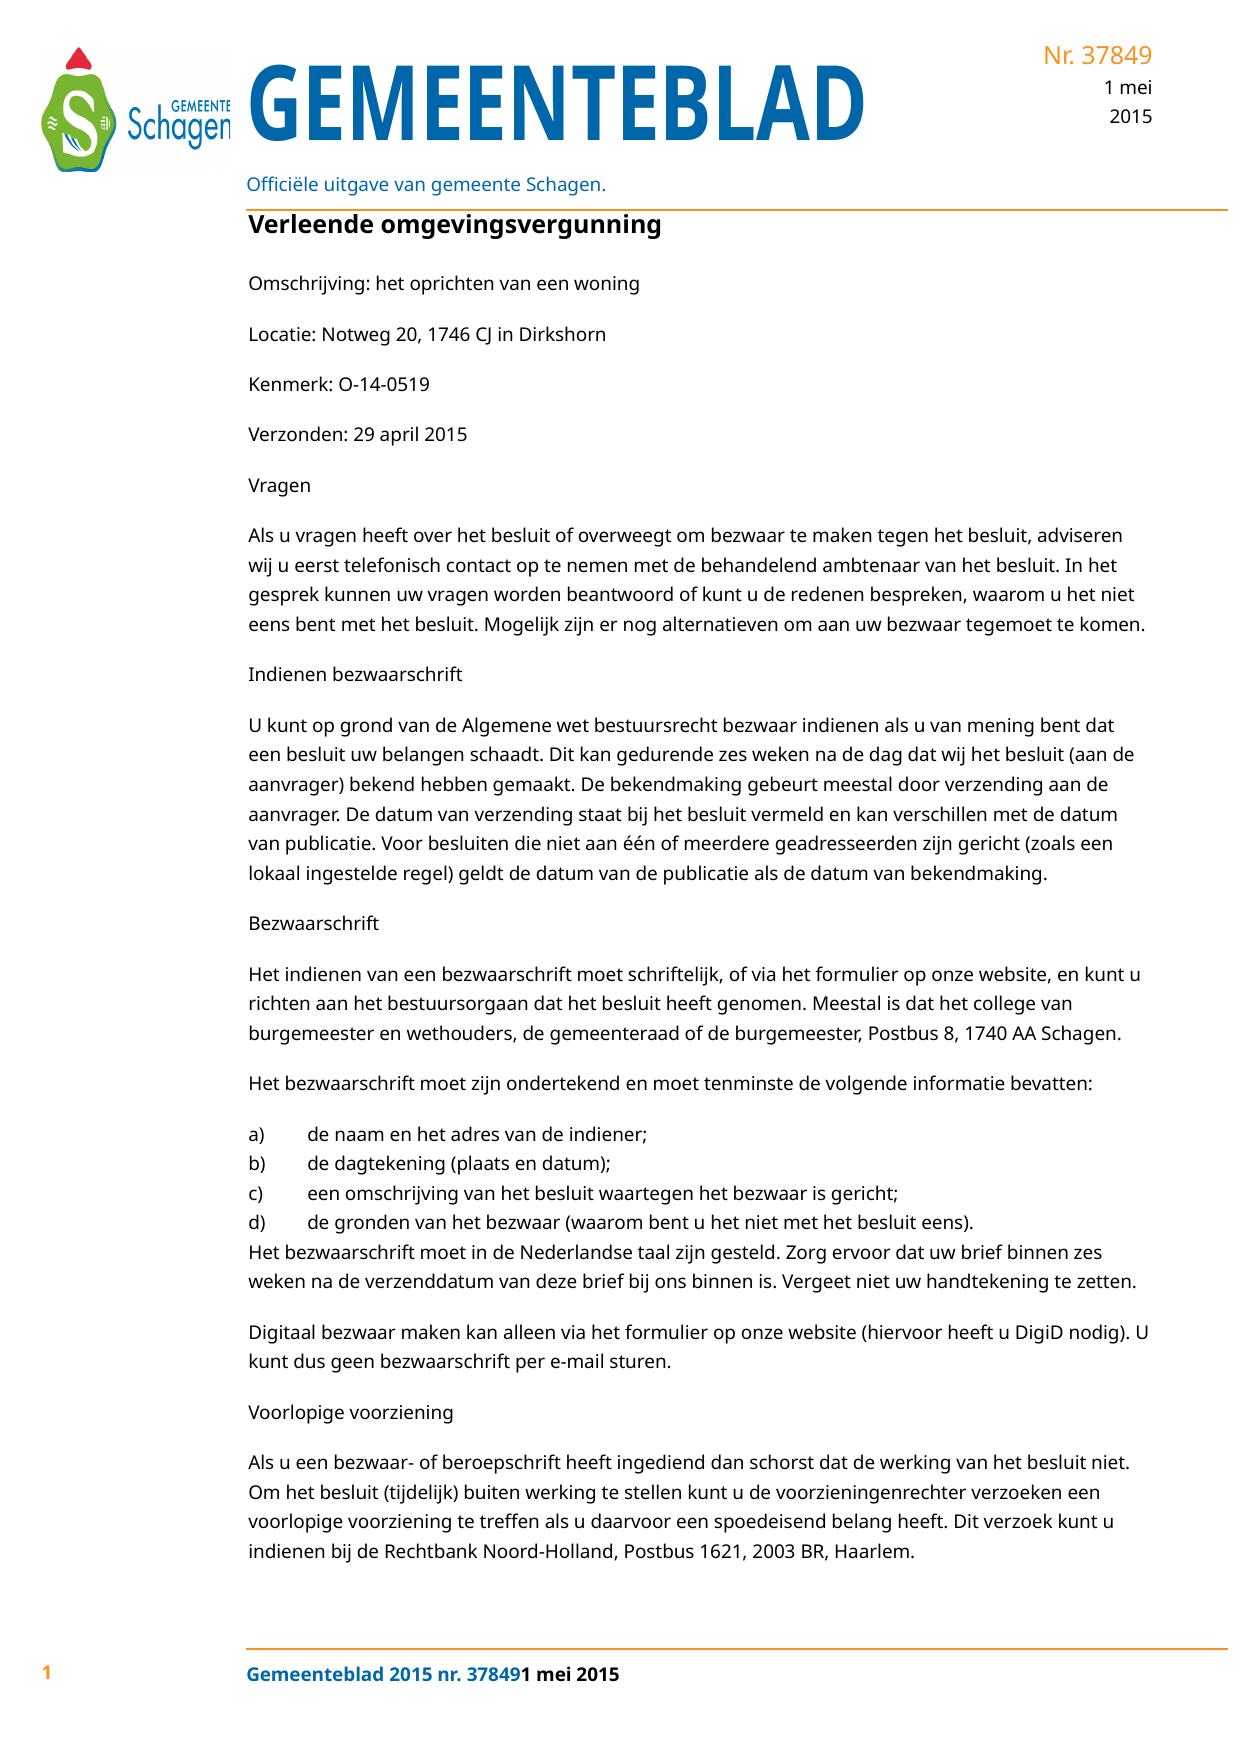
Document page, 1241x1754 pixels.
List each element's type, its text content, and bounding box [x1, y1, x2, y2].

text Verleende omgevingsvergunning [248, 211, 1152, 241]
list een omschrijving van het besluit waartegen het bezwaar is gericht; [248, 1180, 1152, 1206]
text Bezwaarschrift [248, 910, 1152, 936]
text Als u vragen heeft over het besluit of overweegt om bezwaar te maken tegen het besluit, adviseren wij u eerst telefonisch contact op te nemen met de behandelend ambtenaar van het besluit. In het gesprek kunnen uw vragen worden beantwoord of kunt u de redenen bespreken, waarom u het niet eens bent met het besluit. Mogelijk zijn er nog alternatieven om aan uw bezwaar tegemoet te komen. [248, 522, 1152, 637]
text Kenmerk: O-14-0519 [248, 371, 1152, 397]
text Vragen [248, 472, 1152, 498]
text Verzonden: 29 april 2015 [248, 422, 1152, 447]
list de gronden van het bezwaar (waarom bent u het niet met het besluit eens). [248, 1209, 1152, 1235]
text Voorlopige voorziening [248, 1399, 1152, 1425]
list de naam en het adres van de indiener; [248, 1121, 1152, 1146]
text Digitaal bezwaar maken kan alleen via het formulier op onze website (hiervoor heeft u DigiD nodig). U kunt dus geen bezwaarschrift per e-mail sturen. [248, 1319, 1152, 1374]
text Als u een bezwaar- of beroepschrift heeft ingediend dan schorst dat de werking van het besluit niet. Om het besluit (tijdelijk) buiten werking te stellen kunt u de voorzieningenrechter verzoeken een voorlopige voorziening te treffen als u daarvoor een spoedeisend belang heeft. Dit verzoek kunt u indienen bij de Rechtbank Noord-Holland, Postbus 1621, 2003 BR, Haarlem. [248, 1449, 1152, 1564]
text Het indienen van een bezwaarschrift moet schriftelijk, of via het formulier op onze website, en kunt u richten aan het bestuursorgaan dat het besluit heeft genomen. Meestal is dat het college van burgemeester en wethouders, de gemeenteraad of de burgemeester, Postbus 8, 1740 AA Schagen. [248, 961, 1152, 1046]
text Locatie: Notweg 20, 1746 CJ in Dirkshorn [248, 321, 1152, 346]
text Indienen bezwaarschrift [248, 662, 1152, 687]
list de dagtekening (plaats en datum); [248, 1150, 1152, 1176]
picture [41, 47, 231, 172]
text Omschrijving: het oprichten van een woning [248, 270, 1152, 296]
text Het bezwaarschrift moet in de Nederlandse taal zijn gesteld. Zorg ervoor dat uw brief binnen zes weken na de verzenddatum van deze brief bij ons binnen is. Vergeet niet uw handtekening te zetten. [248, 1239, 1152, 1294]
text U kunt op grond van de Algemene wet bestuursrecht bezwaar indienen als u van mening bent dat een besluit uw belangen schaadt. Dit kan gedurende zes weken na de dag dat wij het besluit (aan de aanvrager) bekend hebben gemaakt. De bekendmaking gebeurt meestal door verzending aan de aanvrager. De datum van verzending staat bij het besluit vermeld en kan verschillen met de datum van publicatie. Voor besluiten die niet aan één of meerdere geadresseerden zijn gericht (zoals een lokaal ingestelde regel) geldt de datum van de publicatie als de datum van bekendmaking. [248, 712, 1152, 886]
text Het bezwaarschrift moet zijn ondertekend en moet tenminste de volgende informatie bevatten: [248, 1070, 1152, 1096]
